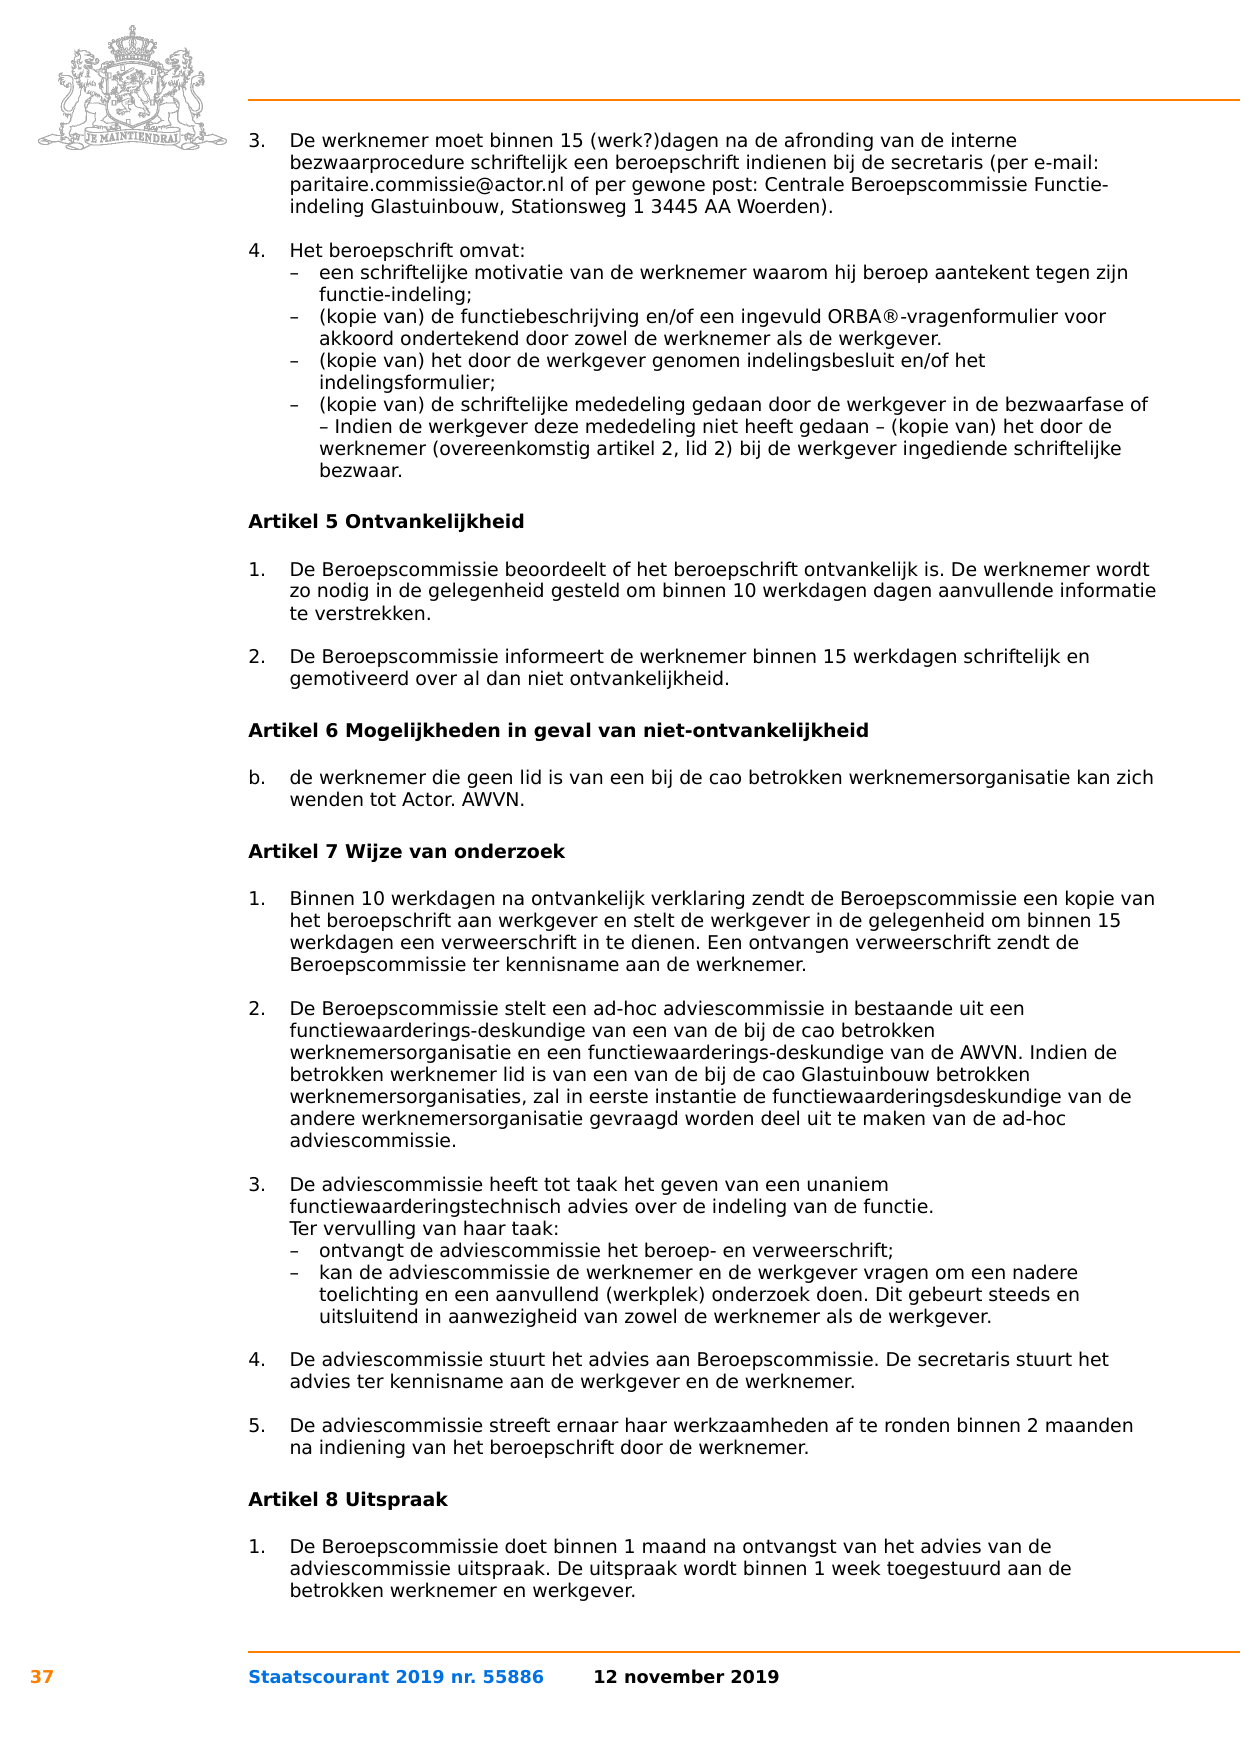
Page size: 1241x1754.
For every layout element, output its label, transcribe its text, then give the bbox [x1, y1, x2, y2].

subtitle Artikel 8 Uitspraak [248, 1489, 1163, 1511]
text – (kopie van) het door de werkgever genomen indelingsbesluit en/of het indelingsformulier; [289, 349, 1163, 393]
subtitle Artikel 7 Wijze van onderzoek [248, 841, 1163, 863]
text – ontvangt de adviescommissie het beroep- en verweerschrift; [289, 1239, 1163, 1262]
text 1. De Beroepscommissie doet binnen 1 maand na ontvangst van het advies van de adviescommissie uitspraak. De uitspraak wordt binnen 1 week toegestuurd aan de betrokken werknemer en werkgever. [248, 1536, 1163, 1602]
subtitle Artikel 6 Mogelijkheden in geval van niet-ontvankelijkheid [248, 720, 1163, 742]
text 2. De Beroepscommissie informeert de werknemer binnen 15 werkdagen schriftelijk en gemotiveerd over al dan niet ontvankelijkheid. [248, 646, 1163, 690]
text Ter vervulling van haar taak: [289, 1218, 1163, 1239]
text 1. De Beroepscommissie beoordeelt of het beroepschrift ontvankelijk is. De werknemer wordt zo nodig in de gelegenheid gesteld om binnen 10 werkdagen dagen aanvullende informatie te verstrekken. [248, 558, 1163, 624]
subtitle Artikel 5 Ontvankelijkheid [248, 511, 1163, 533]
text 3. De adviescommissie heeft tot taak het geven van een unaniem functiewaarderingstechnisch advies over de indeling van de functie. [248, 1174, 1163, 1218]
text 2. De Beroepscommissie stelt een ad-hoc adviescommissie in bestaande uit een functiewaarderings-deskundige van een van de bij de cao betrokken werknemersorganisatie en een functiewaarderings-deskundige van de AWVN. Indien de betrokken werknemer lid is van een van de bij de cao Glastuinbouw betrokken werknemersorganisaties, zal in eerste instantie de functiewaarderingsdeskundige van de andere werknemersorganisatie gevraagd worden deel uit te maken van de ad-hoc adviescommissie. [248, 998, 1163, 1152]
text 3. De werknemer moet binnen 15 (werk?)dagen na de afronding van de interne bezwaarprocedure schriftelijk een beroepschrift indienen bij de secretaris (per e-mail: paritaire.commissie@actor.nl of per gewone post: Centrale Beroepscommissie Functie-indeling Glastuinbouw, Stationsweg 1 3445 AA Woerden). [248, 130, 1163, 218]
text – (kopie van) de schriftelijke mededeling gedaan door de werkgever in de bezwaarfase of – Indien de werkgever deze mededeling niet heeft gedaan – (kopie van) het door de werknemer (overeenkomstig artikel 2, lid 2) bij de werkgever ingediende schriftelijke bezwaar. [289, 393, 1163, 481]
text – een schriftelijke motivatie van de werknemer waarom hij beroep aantekent tegen zijn functie-indeling; [289, 262, 1163, 306]
text 5. De adviescommissie streeft ernaar haar werkzaamheden af te ronden binnen 2 maanden na indiening van het beroepschrift door de werknemer. [248, 1415, 1163, 1459]
text 4. De adviescommissie stuurt het advies aan Beroepscommissie. De secretaris stuurt het advies ter kennisname aan de werkgever en de werknemer. [248, 1349, 1163, 1393]
text b. de werknemer die geen lid is van een bij de cao betrokken werknemersorganisatie kan zich wenden tot Actor. AWVN. [248, 767, 1163, 811]
text – kan de adviescommissie de werknemer en de werkgever vragen om een nadere toelichting en een aanvullend (werkplek) onderzoek doen. Dit gebeurt steeds en uitsluitend in aanwezigheid van zowel de werknemer als de werkgever. [289, 1262, 1163, 1327]
text – (kopie van) de functiebeschrijving en/of een ingevuld ORBA®-vragenformulier voor akkoord ondertekend door zowel de werknemer als de werkgever. [289, 306, 1163, 349]
picture [38, 25, 227, 150]
text 1. Binnen 10 werkdagen na ontvankelijk verklaring zendt de Beroepscommissie een kopie van het beroepschrift aan werkgever en stelt de werkgever in de gelegenheid om binnen 15 werkdagen een verweerschrift in te dienen. Een ontvangen verweerschrift zendt de Beroepscommissie ter kennisname aan de werknemer. [248, 888, 1163, 976]
text 4. Het beroepschrift omvat: [248, 240, 1163, 262]
